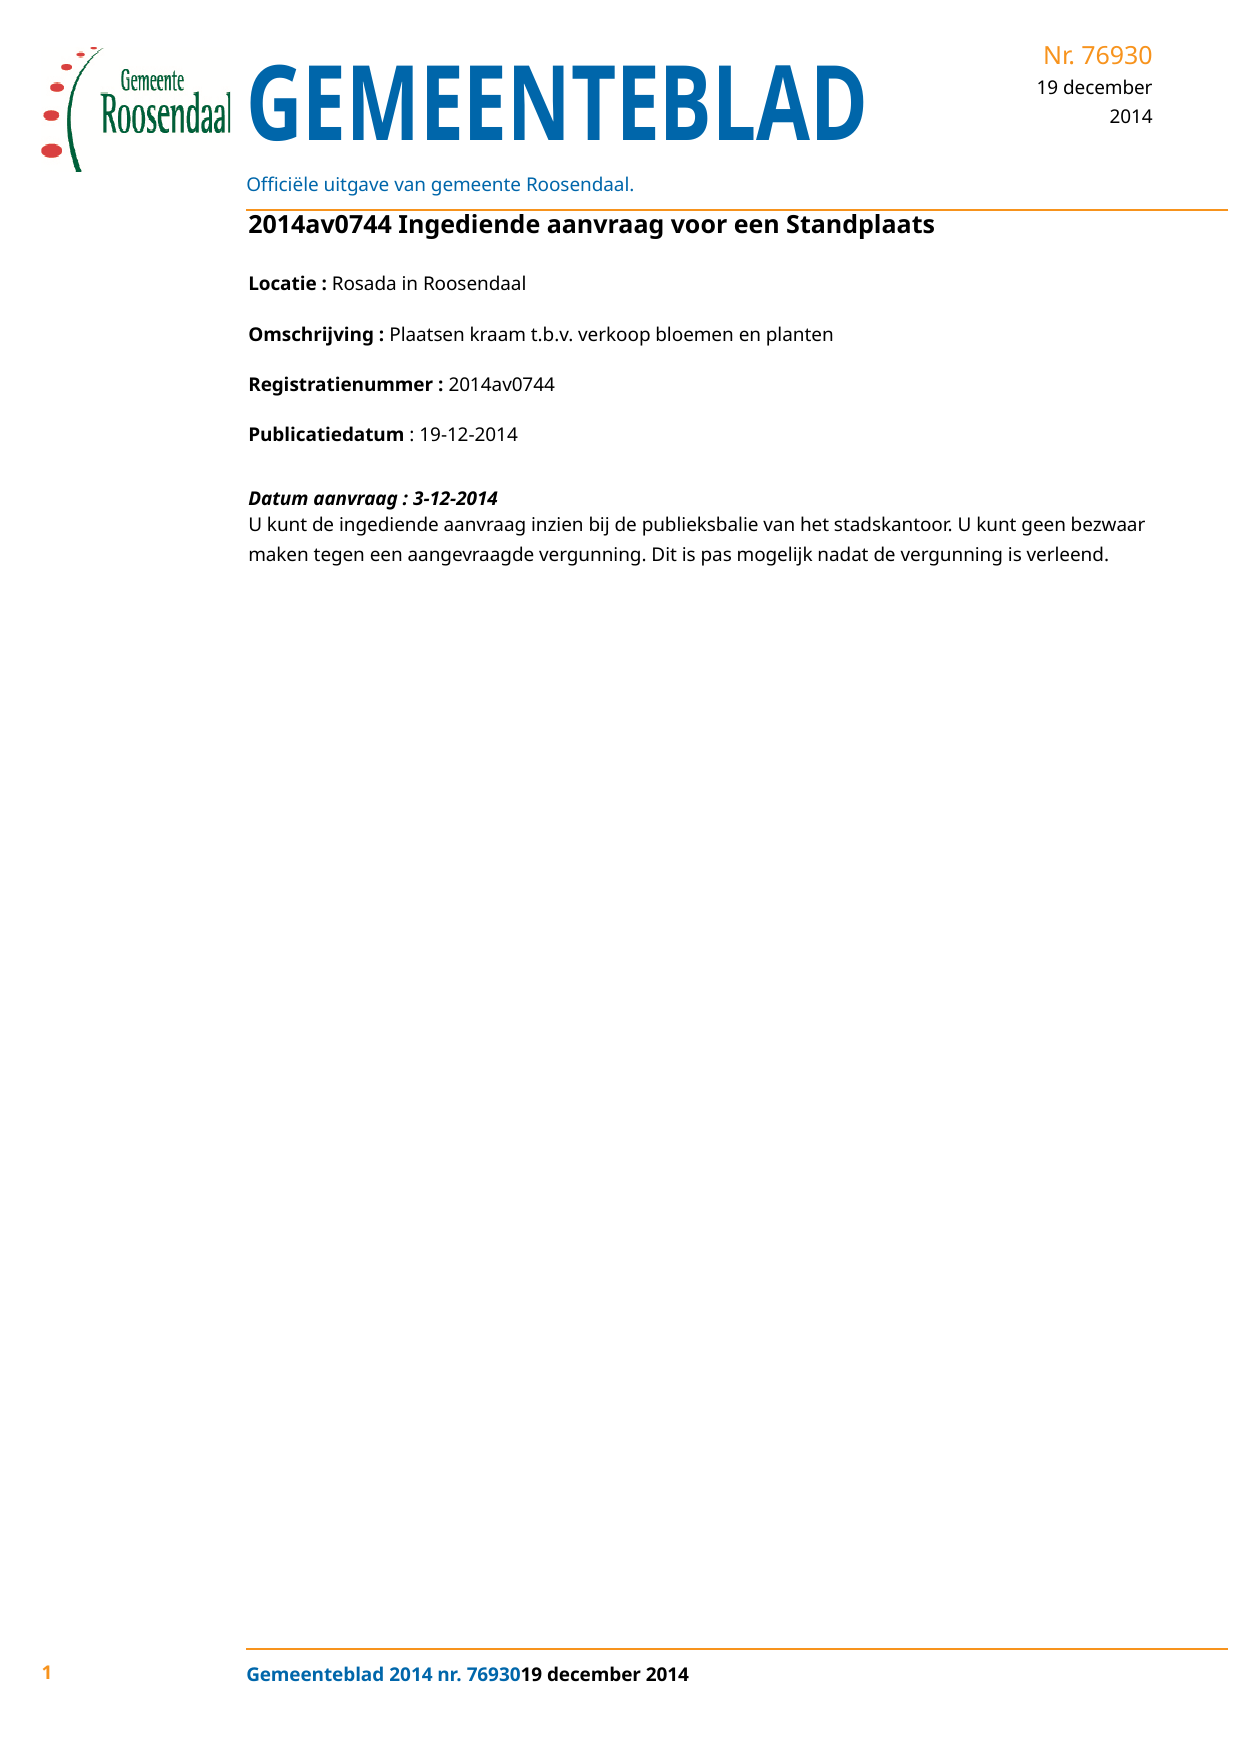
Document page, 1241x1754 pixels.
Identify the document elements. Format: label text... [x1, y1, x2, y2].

text Publicatiedatum : 19-12-2014 [248, 422, 1152, 447]
text Omschrijving : Plaatsen kraam t.b.v. verkoop bloemen en planten [248, 321, 1152, 346]
text Datum aanvraag : 3-12-2014 [248, 486, 1152, 511]
picture [41, 47, 231, 172]
text 2014av0744 Ingediende aanvraag voor een Standplaats [248, 211, 1152, 241]
text Locatie : Rosada in Roosendaal [248, 270, 1152, 296]
text U kunt de ingediende aanvraag inzien bij de publieksbalie van het stadskantoor. U kunt geen bezwaar maken tegen een aangevraagde vergunning. Dit is pas mogelijk nadat de vergunning is verleend. [248, 511, 1152, 567]
text Registratienummer : 2014av0744 [248, 371, 1152, 397]
